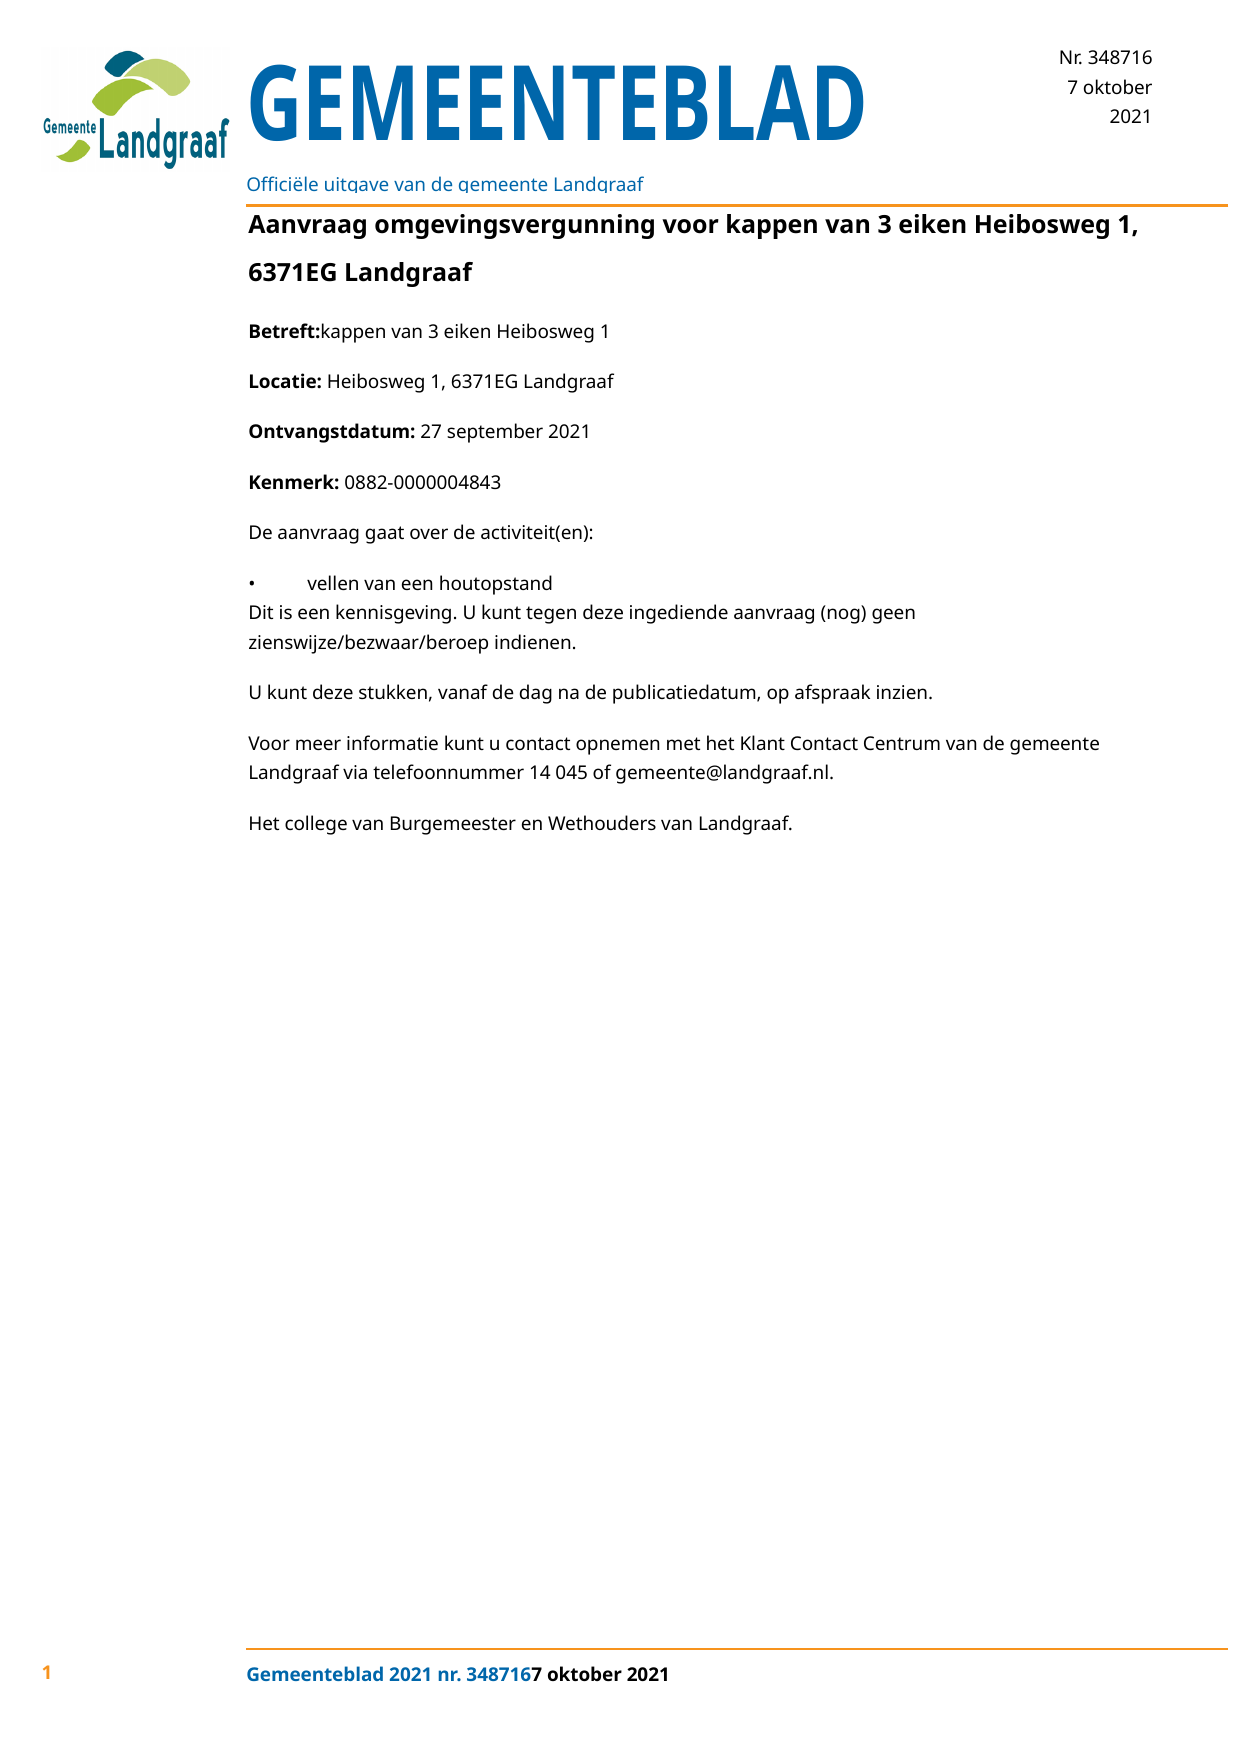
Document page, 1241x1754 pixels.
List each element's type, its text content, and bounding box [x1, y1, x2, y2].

text Kenmerk: 0882-0000004843 [248, 469, 1152, 495]
list vellen van een houtopstand [248, 570, 1152, 596]
picture [41, 47, 231, 172]
text Dit is een kennisgeving. U kunt tegen deze ingediende aanvraag (nog) geen zienswijze/bezwaar/beroep indienen. [248, 599, 1152, 655]
text Ontvangstdatum: 27 september 2021 [248, 419, 1152, 444]
text U kunt deze stukken, vanaf de dag na de publicatiedatum, op afspraak inzien. [248, 679, 1152, 705]
text De aanvraag gaat over de activiteit(en): [248, 519, 1152, 545]
text Het college van Burgemeester en Wethouders van Landgraaf. [248, 810, 1152, 836]
text Aanvraag omgevingsvergunning voor kappen van 3 eiken Heibosweg 1, 6371EG Landgraaf [248, 207, 1152, 288]
text Betreft:kappen van 3 eiken Heibosweg 1 [248, 318, 1152, 344]
text Voor meer informatie kunt u contact opnemen met het Klant Contact Centrum van de gemeente Landgraaf via telefoonnummer 14 045 of gemeente@landgraaf.nl. [248, 730, 1152, 785]
text Locatie: Heibosweg 1, 6371EG Landgraaf [248, 368, 1152, 394]
